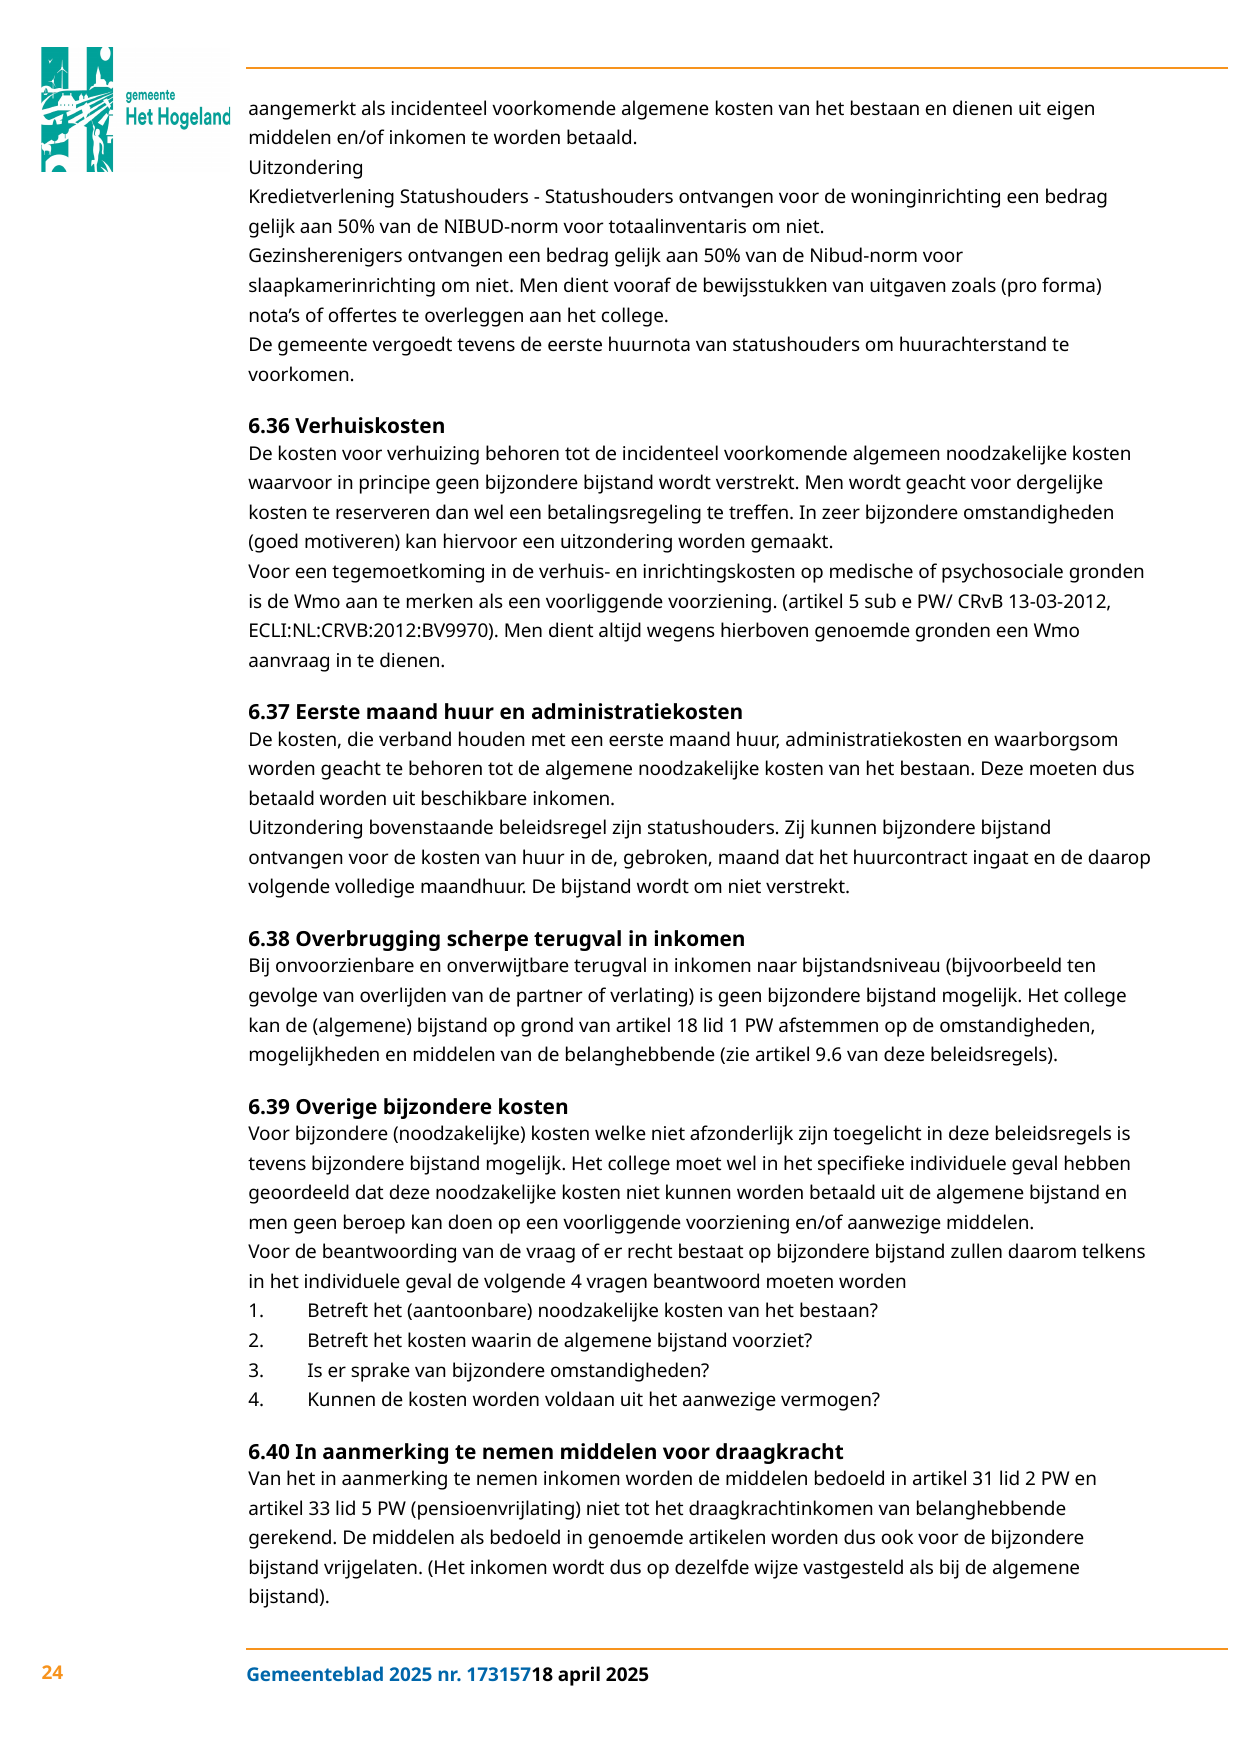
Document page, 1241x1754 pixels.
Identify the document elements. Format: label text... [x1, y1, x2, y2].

text Kredietverlening Statushouders - Statushouders ontvangen voor de woninginrichting een bedrag gelijk aan 50% van de NIBUD-norm voor totaalinventaris om niet. [248, 183, 1152, 239]
text 6.37 Eerste maand huur en administratiekosten [248, 697, 1152, 726]
text Bij onvoorzienbare en onverwijtbare terugval in inkomen naar bijstandsniveau (bijvoorbeeld ten gevolge van overlijden van de partner of verlating) is geen bijzondere bijstand mogelijk. Het college kan de (algemene) bijstand op grond van artikel 18 lid 1 PW afstemmen op de omstandigheden, mogelijkheden en middelen van de belanghebbende (zie artikel 9.6 van deze beleidsregels). [248, 953, 1152, 1067]
text 6.40 In aanmerking te nemen middelen voor draagkracht [248, 1437, 1152, 1465]
list Betreft het (aantoonbare) noodzakelijke kosten van het bestaan? [248, 1298, 1152, 1323]
text Uitzondering bovenstaande beleidsregel zijn statushouders. Zij kunnen bijzondere bijstand ontvangen voor de kosten van huur in de, gebroken, maand dat het huurcontract ingaat en de daarop volgende volledige maandhuur. De bijstand wordt om niet verstrekt. [248, 814, 1152, 899]
list Kunnen de kosten worden voldaan uit het aanwezige vermogen? [248, 1386, 1152, 1412]
text Voor bijzondere (noodzakelijke) kosten welke niet afzonderlijk zijn toegelicht in deze beleidsregels is tevens bijzondere bijstand mogelijk. Het college moet wel in het specifieke individuele geval hebben geoordeeld dat deze noodzakelijke kosten niet kunnen worden betaald uit de algemene bijstand en men geen beroep kan doen op een voorliggende voorziening en/of aanwezige middelen. [248, 1120, 1152, 1235]
list Betreft het kosten waarin de algemene bijstand voorziet? [248, 1327, 1152, 1353]
text 6.36 Verhuiskosten [248, 411, 1152, 440]
text De kosten, die verband houden met een eerste maand huur, administratiekosten en waarborgsom worden geacht te behoren tot de algemene noodzakelijke kosten van het bestaan. Deze moeten dus betaald worden uit beschikbare inkomen. [248, 726, 1152, 811]
text De gemeente vergoedt tevens de eerste huurnota van statushouders om huurachterstand te voorkomen. [248, 331, 1152, 387]
text Voor een tegemoetkoming in de verhuis- en inrichtingskosten op medische of psychosociale gronden is de Wmo aan te merken als een voorliggende voorziening. (artikel 5 sub e PW/ CRvB 13-03-2012, ECLI:NL:CRVB:2012:BV9970). Men dient altijd wegens hierboven genoemde gronden een Wmo aanvraag in te dienen. [248, 558, 1152, 673]
text Van het in aanmerking te nemen inkomen worden de middelen bedoeld in artikel 31 lid 2 PW en artikel 33 lid 5 PW (pensioenvrijlating) niet tot het draagkrachtinkomen van belanghebbende gerekend. De middelen als bedoeld in genoemde artikelen worden dus ook voor de bijzondere bijstand vrijgelaten. (Het inkomen wordt dus op dezelfde wijze vastgesteld als bij de algemene bijstand). [248, 1465, 1152, 1609]
text Gezinsherenigers ontvangen een bedrag gelijk aan 50% van de Nibud-norm voor slaapkamerinrichting om niet. Men dient vooraf de bewijsstukken van uitgaven zoals (pro forma) nota’s of offertes te overleggen aan het college. [248, 243, 1152, 328]
picture [41, 47, 231, 172]
text De kosten voor verhuizing behoren tot de incidenteel voorkomende algemeen noodzakelijke kosten waarvoor in principe geen bijzondere bijstand wordt verstrekt. Men wordt geacht voor dergelijke kosten te reserveren dan wel een betalingsregeling te treffen. In zeer bijzondere omstandigheden (goed motiveren) kan hiervoor een uitzondering worden gemaakt. [248, 440, 1152, 554]
text Uitzondering [248, 154, 1152, 180]
list Is er sprake van bijzondere omstandigheden? [248, 1357, 1152, 1383]
text Voor de beantwoording van de vraag of er recht bestaat op bijzondere bijstand zullen daarom telkens in het individuele geval de volgende 4 vragen beantwoord moeten worden [248, 1238, 1152, 1294]
text 6.39 Overige bijzondere kosten [248, 1092, 1152, 1120]
text 6.38 Overbrugging scherpe terugval in inkomen [248, 924, 1152, 953]
text aangemerkt als incidenteel voorkomende algemene kosten van het bestaan en dienen uit eigen middelen en/of inkomen te worden betaald. [248, 95, 1152, 150]
